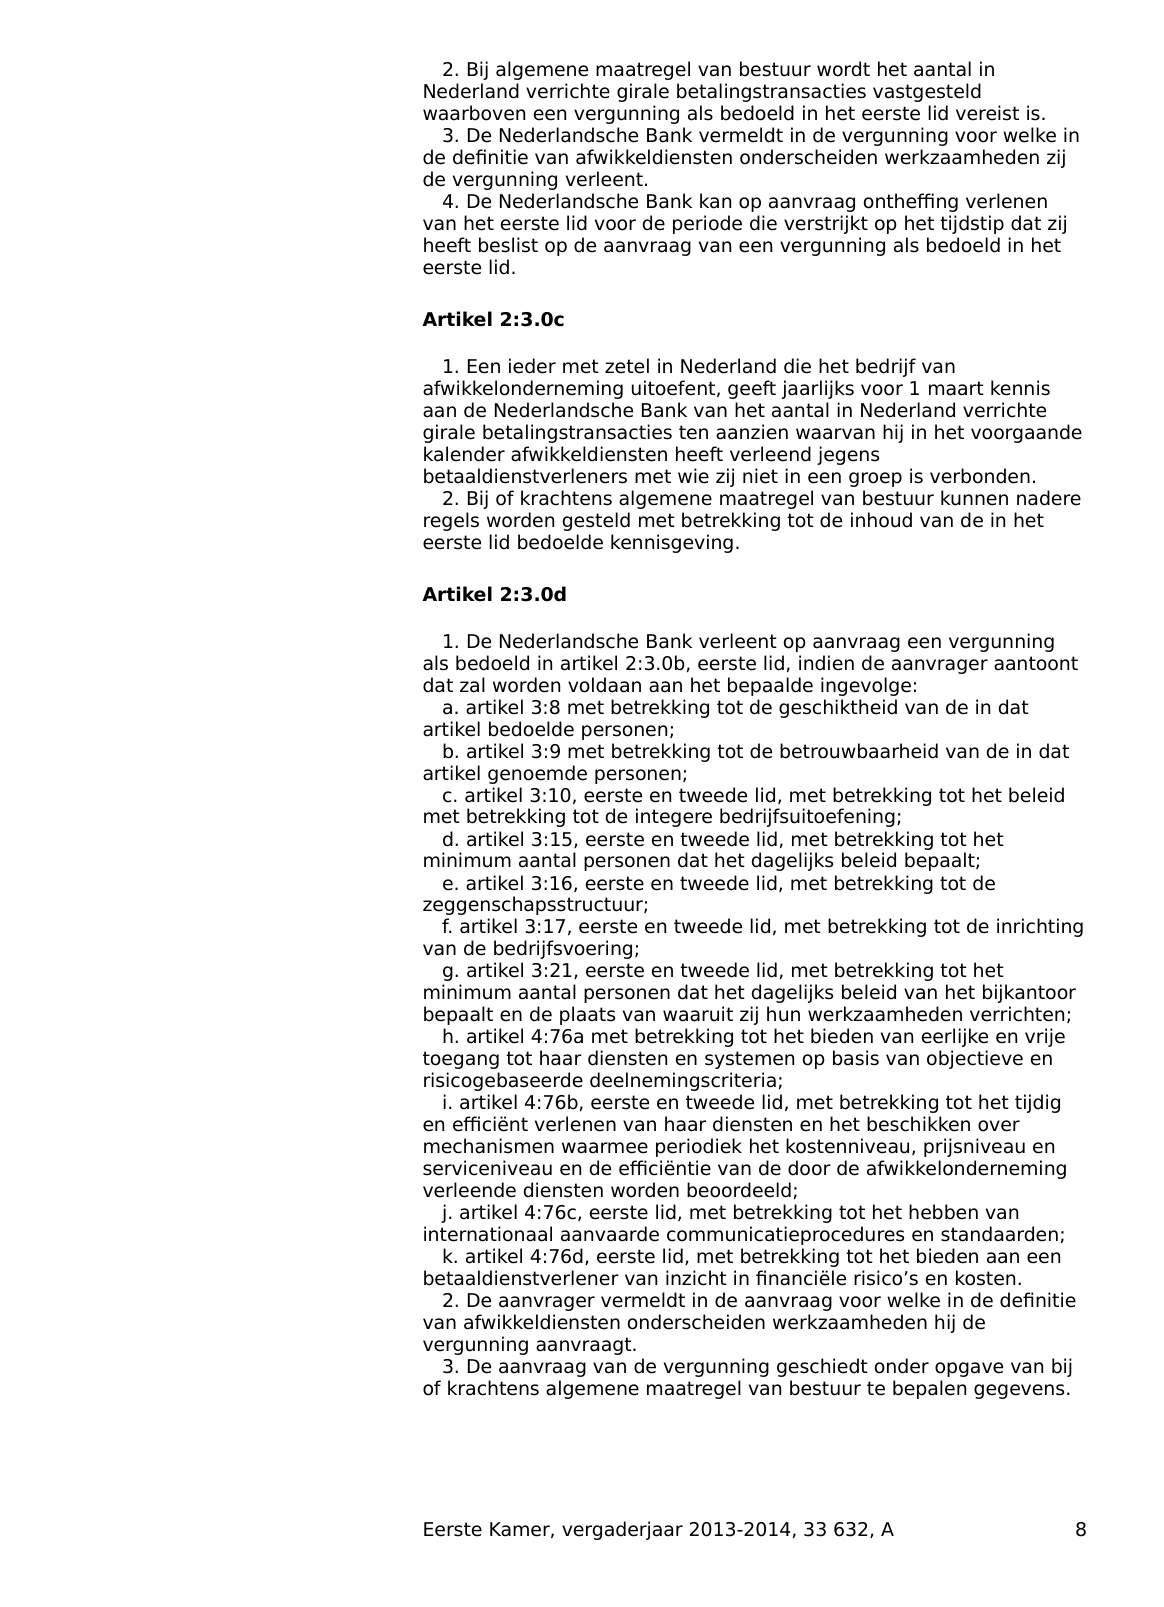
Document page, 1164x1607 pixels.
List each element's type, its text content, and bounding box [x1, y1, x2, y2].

text 1. Een ieder met zetel in Nederland die het bedrijf van afwikkelonderneming uitoefent, geeft jaarlijks voor 1 maart kennis aan de Nederlandsche Bank van het aantal in Nederland verrichte girale betalingstransacties ten aanzien waarvan hij in het voorgaande kalender afwikkeldiensten heeft verleend jegens betaaldienstverleners met wie zij niet in een groep is verbonden. [422, 356, 1087, 488]
text 2. Bij algemene maatregel van bestuur wordt het aantal in Nederland verrichte girale betalingstransacties vastgesteld waarboven een vergunning als bedoeld in het eerste lid vereist is. [422, 59, 1087, 125]
text 2. Bij of krachtens algemene maatregel van bestuur kunnen nadere regels worden gesteld met betrekking tot de inhoud van de in het eerste lid bedoelde kennisgeving. [422, 488, 1087, 554]
text c. artikel 3:10, eerste en tweede lid, met betrekking tot het beleid met betrekking tot de integere bedrijfsuitoefening; [422, 784, 1087, 828]
text b. artikel 3:9 met betrekking tot de betrouwbaarheid van de in dat artikel genoemde personen; [422, 741, 1087, 784]
text k. artikel 4:76d, eerste lid, met betrekking tot het bieden aan een betaaldienstverlener van inzicht in financiële risico’s en kosten. [422, 1246, 1087, 1290]
text f. artikel 3:17, eerste en tweede lid, met betrekking tot de inrichting van de bedrijfsvoering; [422, 916, 1087, 960]
text a. artikel 3:8 met betrekking tot de geschiktheid van de in dat artikel bedoelde personen; [422, 697, 1087, 741]
text 3. De aanvraag van de vergunning geschiedt onder opgave van bij of krachtens algemene maatregel van bestuur te bepalen gegevens. [422, 1356, 1087, 1400]
text g. artikel 3:21, eerste en tweede lid, met betrekking tot het minimum aantal personen dat het dagelijks beleid van het bijkantoor bepaalt en de plaats van waaruit zij hun werkzaamheden verrichten; [422, 960, 1087, 1026]
subtitle Artikel 2:3.0d [422, 584, 1087, 606]
text 2. De aanvrager vermeldt in de aanvraag voor welke in de definitie van afwikkeldiensten onderscheiden werkzaamheden hij de vergunning aanvraagt. [422, 1290, 1087, 1356]
text e. artikel 3:16, eerste en tweede lid, met betrekking tot de zeggenschapsstructuur; [422, 872, 1087, 916]
text j. artikel 4:76c, eerste lid, met betrekking tot het hebben van internationaal aanvaarde communicatieprocedures en standaarden; [422, 1202, 1087, 1246]
text i. artikel 4:76b, eerste en tweede lid, met betrekking tot het tijdig en efficiënt verlenen van haar diensten en het beschikken over mechanismen waarmee periodiek het kostenniveau, prijsniveau en serviceniveau en de efficiëntie van de door de afwikkelonderneming verleende diensten worden beoordeeld; [422, 1092, 1087, 1202]
text 1. De Nederlandsche Bank verleent op aanvraag een vergunning als bedoeld in artikel 2:3.0b, eerste lid, indien de aanvrager aantoont dat zal worden voldaan aan het bepaalde ingevolge: [422, 631, 1087, 697]
text d. artikel 3:15, eerste en tweede lid, met betrekking tot het minimum aantal personen dat het dagelijks beleid bepaalt; [422, 828, 1087, 872]
text 3. De Nederlandsche Bank vermeldt in de vergunning voor welke in de definitie van afwikkeldiensten onderscheiden werkzaamheden zij de vergunning verleent. [422, 125, 1087, 191]
text 4. De Nederlandsche Bank kan op aanvraag ontheffing verlenen van het eerste lid voor de periode die verstrijkt op het tijdstip dat zij heeft beslist op de aanvraag van een vergunning als bedoeld in het eerste lid. [422, 191, 1087, 279]
subtitle Artikel 2:3.0c [422, 309, 1087, 331]
text h. artikel 4:76a met betrekking tot het bieden van eerlijke en vrije toegang tot haar diensten en systemen op basis van objectieve en risicogebaseerde deelnemingscriteria; [422, 1026, 1087, 1092]
